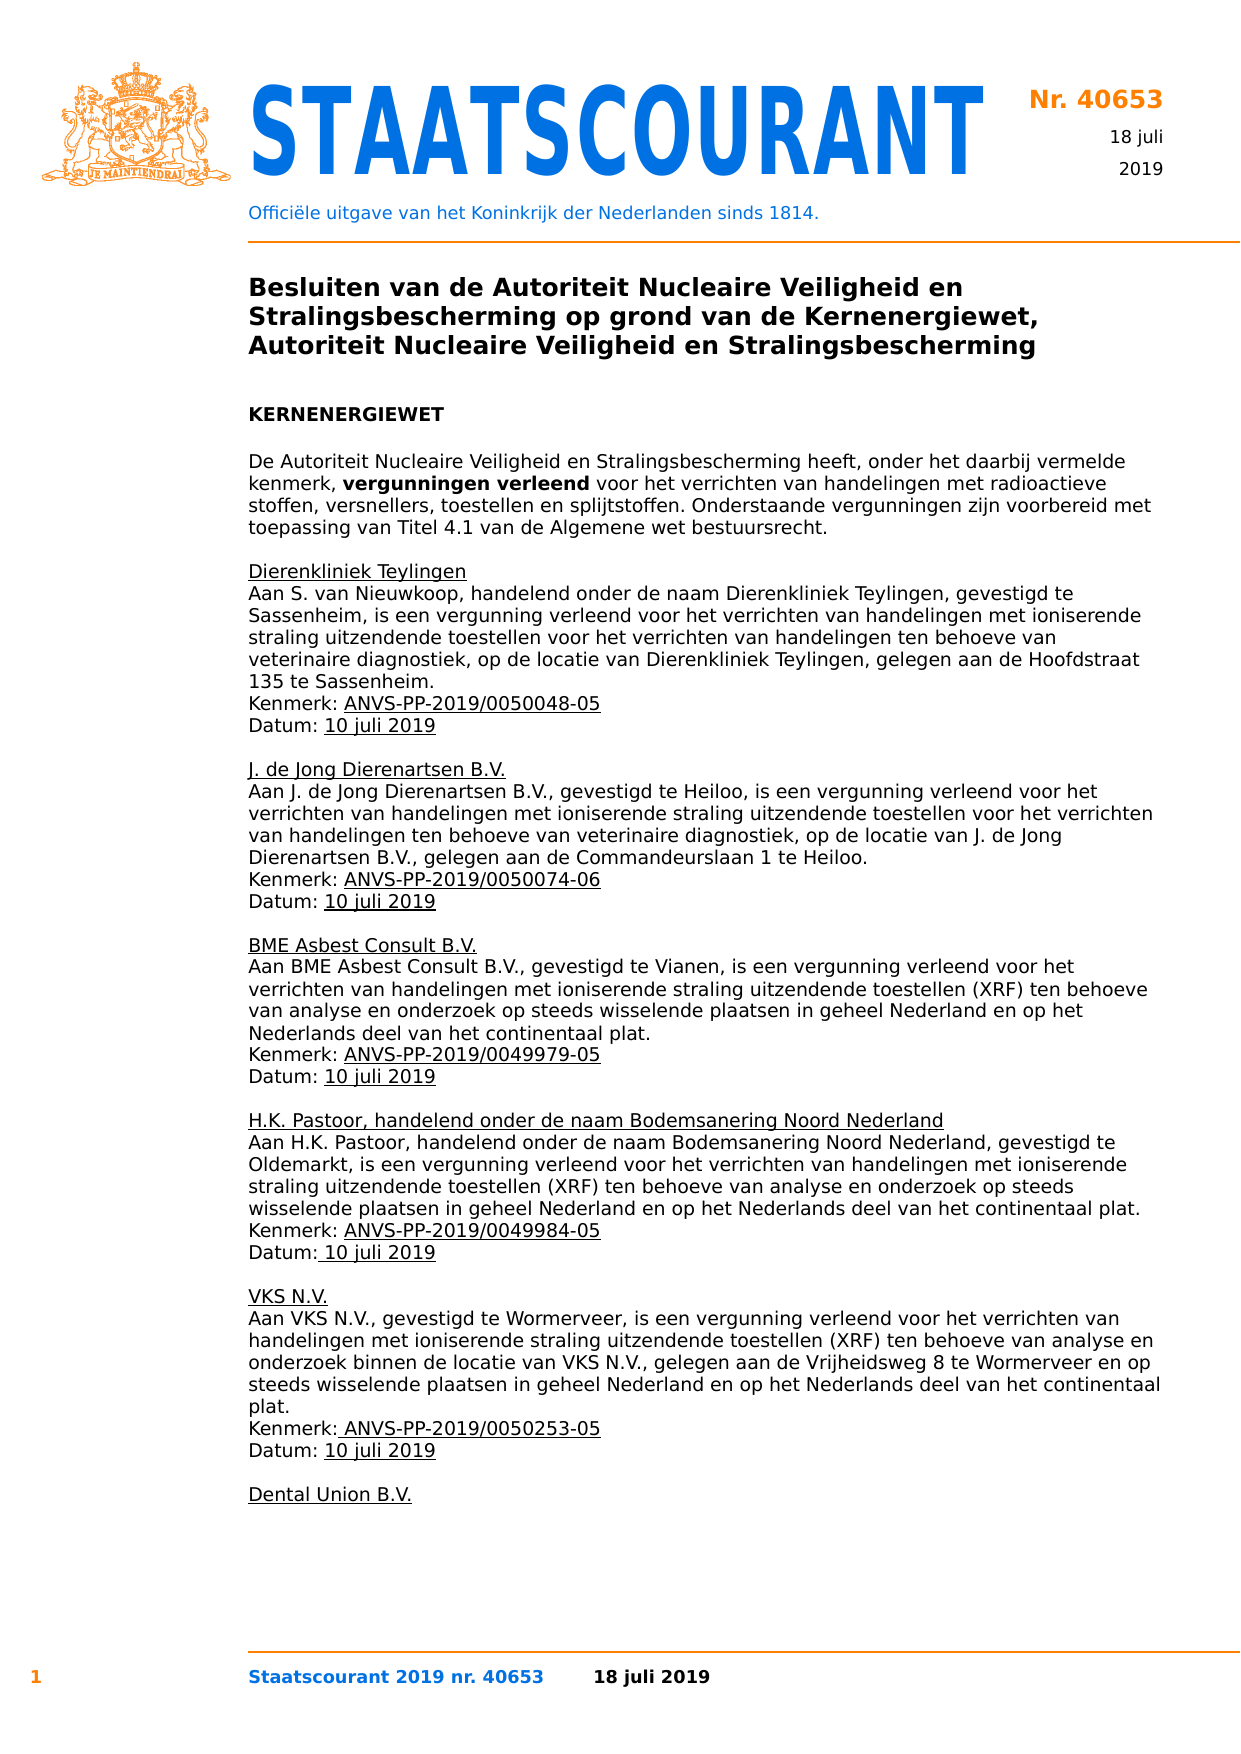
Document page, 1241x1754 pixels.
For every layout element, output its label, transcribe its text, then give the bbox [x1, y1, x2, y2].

table_cell Officiële uitgave van het Koninkrijk der Nederlanden sinds 1814. [248, 203, 1240, 241]
text Datum: 10 juli 2019 [248, 1440, 1163, 1462]
text Kenmerk: ANVS-PP-2019/0050253-05 [248, 1418, 1163, 1440]
table_header [25, 62, 248, 241]
text Kenmerk: ANVS-PP-2019/0049984-05 [248, 1220, 1163, 1242]
text Datum: 10 juli 2019 [248, 891, 1163, 913]
subtitle KERNENERGIEWET [248, 404, 1163, 426]
text VKS N.V. [248, 1286, 1163, 1308]
text Aan H.K. Pastoor, handelend onder de naam Bodemsanering Noord Nederland, gevestigd te Oldemarkt, is een vergunning verleend voor het verrichten van handelingen met ioniserende straling uitzendende toestellen (XRF) ten behoeve van analyse en onderzoek op steeds wisselende plaatsen in geheel Nederland en op het Nederlands deel van het continentaal plat. [248, 1132, 1163, 1220]
text BME Asbest Consult B.V. [248, 934, 1163, 956]
text Dental Union B.V. [248, 1484, 1163, 1506]
text De Autoriteit Nucleaire Veiligheid en Stralingsbescherming heeft, onder het daarbij vermelde kenmerk, vergunningen verleend voor het verrichten van handelingen met radioactieve stoffen, versnellers, toestellen en splijtstoffen. Onderstaande vergunningen zijn voorbereid met toepassing van Titel 4.1 van de Algemene wet bestuursrecht. [248, 451, 1163, 539]
text Aan J. de Jong Dierenartsen B.V., gevestigd te Heiloo, is een vergunning verleend voor het verrichten van handelingen met ioniserende straling uitzendende toestellen voor het verrichten van handelingen ten behoeve van veterinaire diagnostiek, op de locatie van J. de Jong Dierenartsen B.V., gelegen aan de Commandeurslaan 1 te Heiloo. [248, 781, 1163, 869]
text Datum: 10 juli 2019 [248, 1066, 1163, 1088]
text Datum: 10 juli 2019 [248, 715, 1163, 737]
text Kenmerk: ANVS-PP-2019/0049979-05 [248, 1044, 1163, 1066]
text Aan BME Asbest Consult B.V., gevestigd te Vianen, is een vergunning verleend voor het verrichten van handelingen met ioniserende straling uitzendende toestellen (XRF) ten behoeve van analyse en onderzoek op steeds wisselende plaatsen in geheel Nederland en op het Nederlands deel van het continentaal plat. [248, 956, 1163, 1044]
text Aan VKS N.V., gevestigd te Wormerveer, is een vergunning verleend voor het verrichten van handelingen met ioniserende straling uitzendende toestellen (XRF) ten behoeve van analyse en onderzoek binnen de locatie van VKS N.V., gelegen aan de Vrijheidsweg 8 te Wormerveer en op steeds wisselende plaatsen in geheel Nederland en op het Nederlands deel van het continentaal plat. [248, 1308, 1163, 1418]
table_cell 2019 [998, 153, 1240, 203]
text Kenmerk: ANVS-PP-2019/0050048-05 [248, 693, 1163, 715]
text Aan S. van Nieuwkoop, handelend onder de naam Dierenkliniek Teylingen, gevestigd te Sassenheim, is een vergunning verleend voor het verrichten van handelingen met ioniserende straling uitzendende toestellen voor het verrichten van handelingen ten behoeve van veterinaire diagnostiek, op de locatie van Dierenkliniek Teylingen, gelegen aan de Hoofdstraat 135 te Sassenheim. [248, 583, 1163, 693]
picture [41, 62, 231, 186]
text Datum: 10 juli 2019 [248, 1242, 1163, 1264]
table_header STAATSCOURANT [248, 62, 998, 203]
text J. de Jong Dierenartsen B.V. [248, 759, 1163, 781]
table_cell 18 juli [998, 121, 1240, 153]
text Dierenkliniek Teylingen [248, 561, 1163, 583]
subtitle Besluiten van de Autoriteit Nucleaire Veiligheid en Stralingsbescherming op grond van de Kernenergiewet, Autoriteit Nucleaire Veiligheid en Stralingsbescherming [248, 273, 1163, 361]
text H.K. Pastoor, handelend onder de naam Bodemsanering Noord Nederland [248, 1110, 1163, 1132]
text Kenmerk: ANVS-PP-2019/0050074-06 [248, 869, 1163, 891]
table_header Nr. 40653 [998, 62, 1240, 121]
